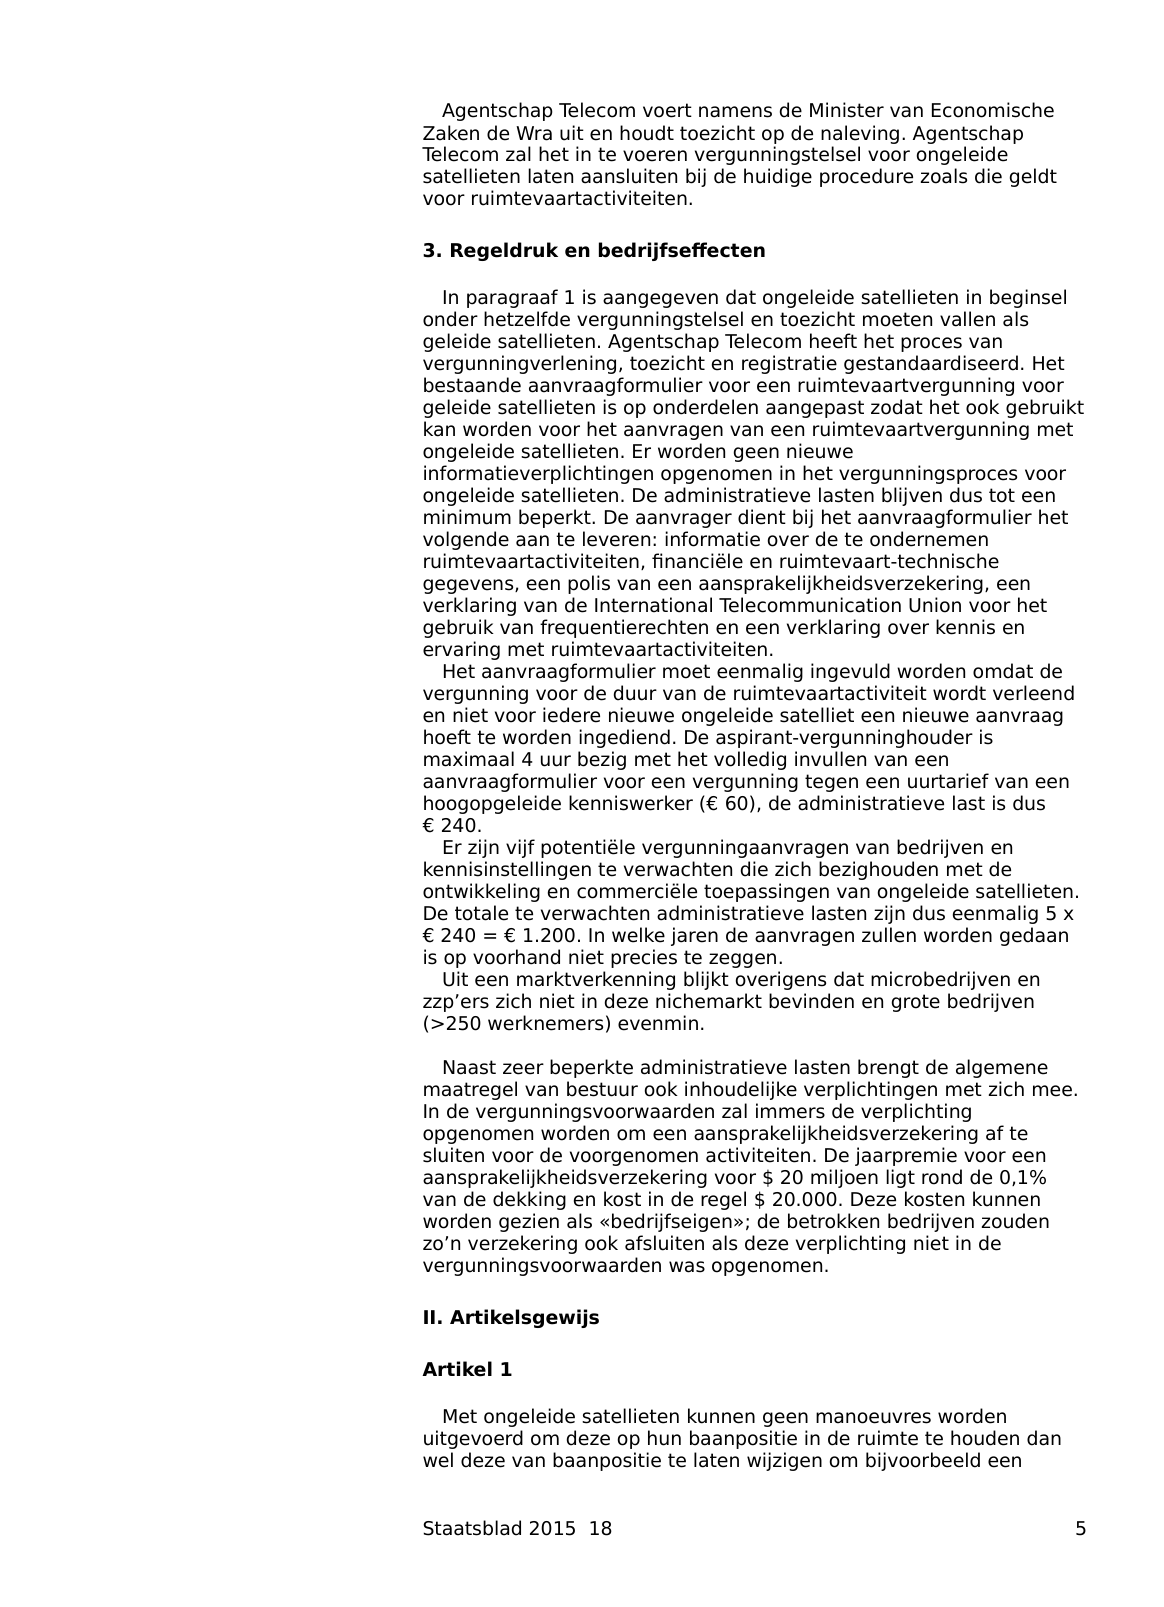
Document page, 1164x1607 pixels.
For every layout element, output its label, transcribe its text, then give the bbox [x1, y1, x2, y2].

subtitle II. Artikelsgewijs [422, 1307, 1087, 1328]
text Er zijn vijf potentiële vergunningaanvragen van bedrijven en kennisinstellingen te verwachten die zich bezighouden met de ontwikkeling en commerciële toepassingen van ongeleide satellieten. De totale te verwachten administratieve lasten zijn dus eenmalig 5 x € 240 = € 1.200. In welke jaren de aanvragen zullen worden gedaan is op voorhand niet precies te zeggen. [422, 837, 1087, 969]
text Met ongeleide satellieten kunnen geen manoeuvres worden uitgevoerd om deze op hun baanpositie in de ruimte te houden dan wel deze van baanpositie te laten wijzigen om bijvoorbeeld een [422, 1406, 1087, 1471]
text In paragraaf 1 is aangegeven dat ongeleide satellieten in beginsel onder hetzelfde vergunningstelsel en toezicht moeten vallen als geleide satellieten. Agentschap Telecom heeft het proces van vergunningverlening, toezicht en registratie gestandaardiseerd. Het bestaande aanvraagformulier voor een ruimtevaartvergunning voor geleide satellieten is op onderdelen aangepast zodat het ook gebruikt kan worden voor het aanvragen van een ruimtevaartvergunning met ongeleide satellieten. Er worden geen nieuwe informatieverplichtingen opgenomen in het vergunningsproces voor ongeleide satellieten. De administratieve lasten blijven dus tot een minimum beperkt. De aanvrager dient bij het aanvraagformulier het volgende aan te leveren: informatie over de te ondernemen ruimtevaartactiviteiten, financiële en ruimtevaart-technische gegevens, een polis van een aansprakelijkheidsverzekering, een verklaring van de International Telecommunication Union voor het gebruik van frequentierechten en een verklaring over kennis en ervaring met ruimtevaartactiviteiten. [422, 287, 1087, 661]
subtitle 3. Regeldruk en bedrijfseffecten [422, 240, 1087, 262]
text Agentschap Telecom voert namens de Minister van Economische Zaken de Wra uit en houdt toezicht op de naleving. Agentschap Telecom zal het in te voeren vergunningstelsel voor ongeleide satellieten laten aansluiten bij de huidige procedure zoals die geldt voor ruimtevaartactiviteiten. [422, 100, 1087, 210]
text Het aanvraagformulier moet eenmalig ingevuld worden omdat de vergunning voor de duur van de ruimtevaartactiviteit wordt verleend en niet voor iedere nieuwe ongeleide satelliet een nieuwe aanvraag hoeft te worden ingediend. De aspirant-vergunninghouder is maximaal 4 uur bezig met het volledig invullen van een aanvraagformulier voor een vergunning tegen een uurtarief van een hoogopgeleide kenniswerker (€ 60), de administratieve last is dus € 240. [422, 661, 1087, 837]
text Uit een marktverkenning blijkt overigens dat microbedrijven en zzp’ers zich niet in deze nichemarkt bevinden en grote bedrijven (>250 werknemers) evenmin. [422, 969, 1087, 1034]
subtitle Artikel 1 [422, 1358, 1087, 1381]
text Naast zeer beperkte administratieve lasten brengt de algemene maatregel van bestuur ook inhoudelijke verplichtingen met zich mee. In de vergunningsvoorwaarden zal immers de verplichting opgenomen worden om een aansprakelijkheidsverzekering af te sluiten voor de voorgenomen activiteiten. De jaarpremie voor een aansprakelijkheidsverzekering voor $ 20 miljoen ligt rond de 0,1% van de dekking en kost in de regel $ 20.000. Deze kosten kunnen worden gezien als «bedrijfseigen»; de betrokken bedrijven zouden zo’n verzekering ook afsluiten als deze verplichting niet in de vergunningsvoorwaarden was opgenomen. [422, 1057, 1087, 1277]
